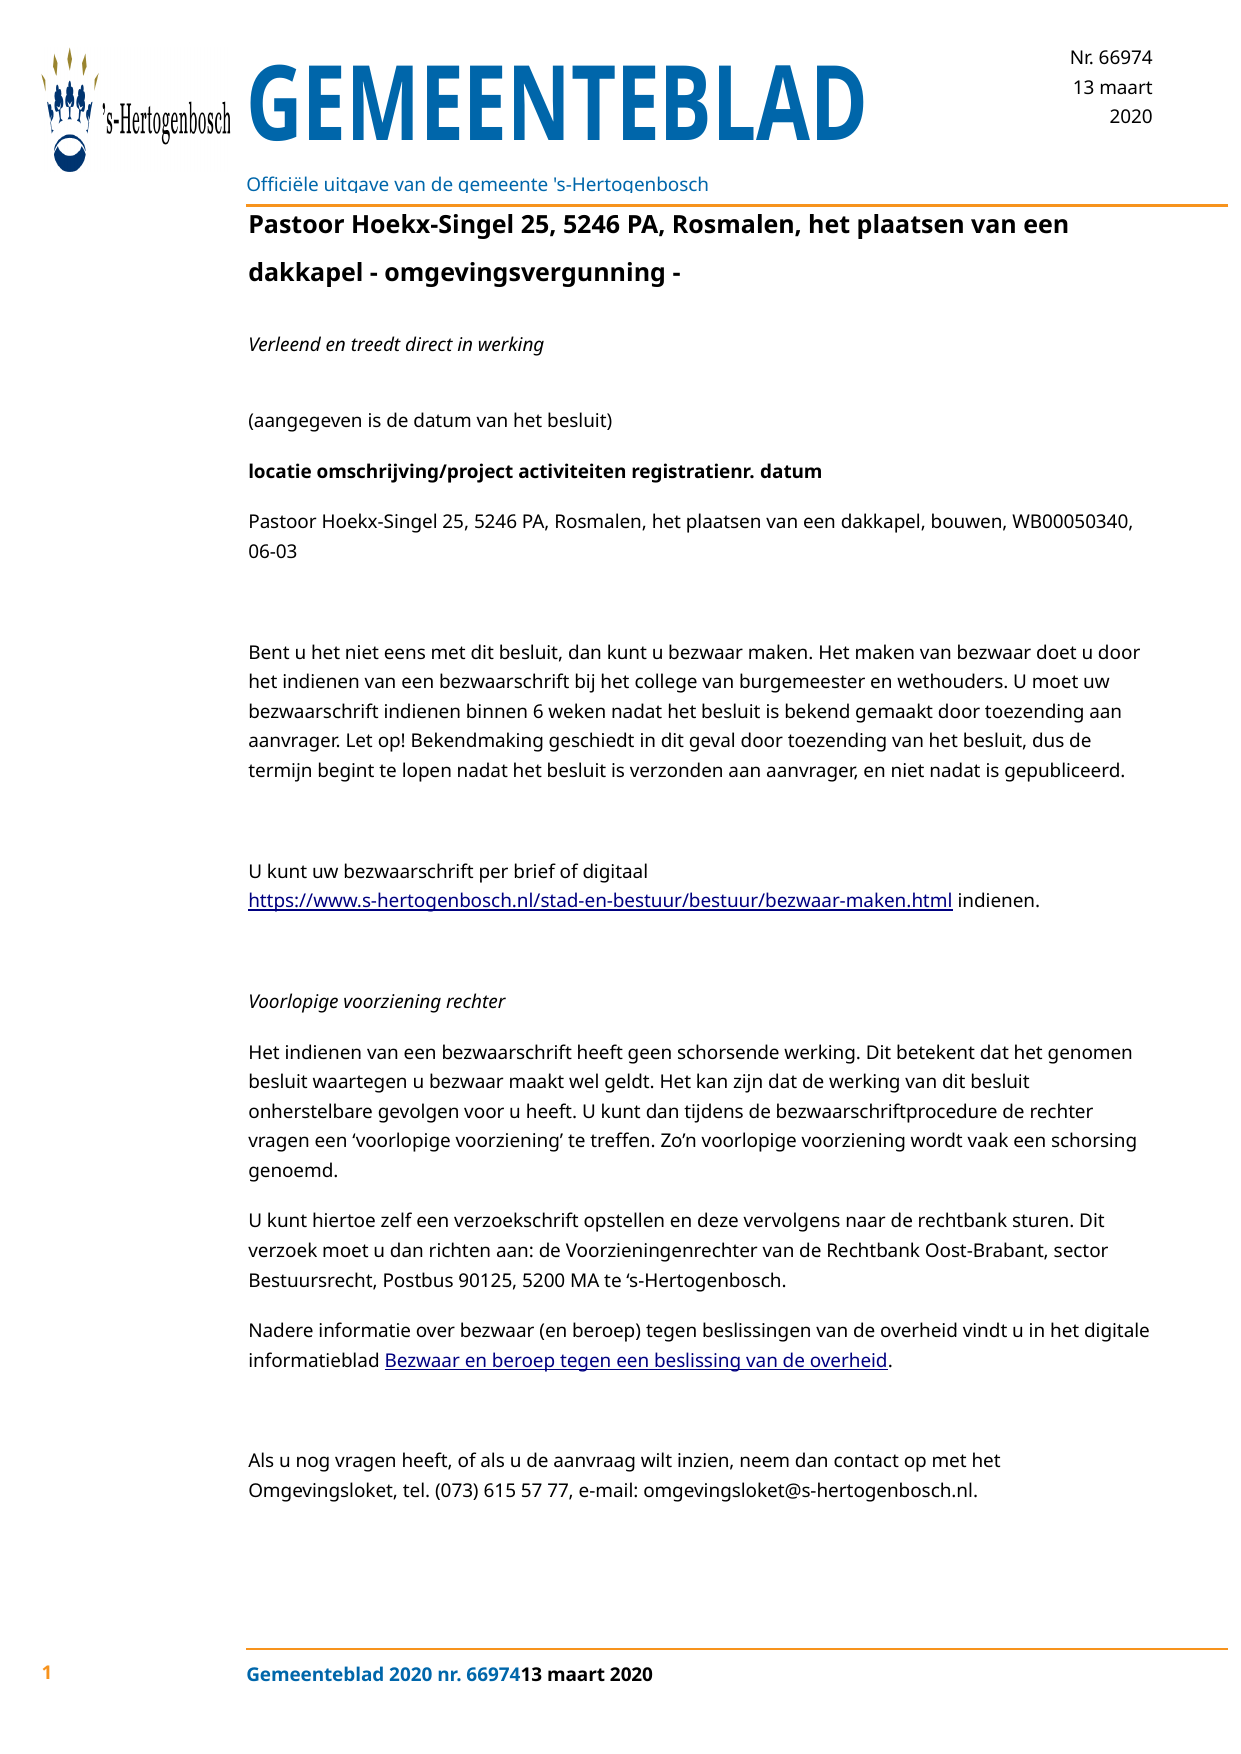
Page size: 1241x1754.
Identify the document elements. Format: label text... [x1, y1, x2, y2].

text Bent u het niet eens met dit besluit, dan kunt u bezwaar maken. Het maken van bezwaar doet u door het indienen van een bezwaarschrift bij het college van burgemeester en wethouders. U moet uw bezwaarschrift indienen binnen 6 weken nadat het besluit is bekend gemaakt door toezending aan aanvrager. Let op! Bekendmaking geschiedt in dit geval door toezending van het besluit, dus de termijn begint te lopen nadat het besluit is verzonden aan aanvrager, en niet nadat is gepubliceerd. [248, 639, 1152, 783]
text Voorlopige voorziening rechter [248, 988, 1152, 1014]
text Verleend en treedt direct in werking [248, 331, 1152, 357]
text Het indienen van een bezwaarschrift heeft geen schorsende werking. Dit betekent dat het genomen besluit waartegen u bezwaar maakt wel geldt. Het kan zijn dat de werking van dit besluit onherstelbare gevolgen voor u heeft. U kunt dan tijdens de bezwaarschriftprocedure de rechter vragen een ‘voorlopige voorziening’ te treffen. Zo’n voorlopige voorziening wordt vaak een schorsing genoemd. [248, 1039, 1152, 1183]
text Nadere informatie over bezwaar (en beroep) tegen beslissingen van de overheid vindt u in het digitale informatieblad Bezwaar en beroep tegen een beslissing van de overheid. [248, 1317, 1152, 1372]
text U kunt hiertoe zelf een verzoekschrift opstellen en deze vervolgens naar de rechtbank sturen. Dit verzoek moet u dan richten aan: de Voorzieningenrechter van de Rechtbank Oost-Brabant, sector Bestuursrecht, Postbus 90125, 5200 MA te ‘s-Hertogenbosch. [248, 1208, 1152, 1292]
text Pastoor Hoekx-Singel 25, 5246 PA, Rosmalen, het plaatsen van een dakkapel, bouwen, WB00050340, 06-03 [248, 508, 1152, 564]
picture [41, 47, 231, 172]
text Pastoor Hoekx-Singel 25, 5246 PA, Rosmalen, het plaatsen van een dakkapel - omgevingsvergunning - [248, 207, 1152, 288]
text U kunt uw bezwaarschrift per brief of digitaal https://www.s-hertogenbosch.nl/stad-en-bestuur/bestuur/bezwaar-maken.html indienen. [248, 858, 1152, 913]
text (aangegeven is de datum van het besluit) [248, 408, 1152, 433]
text locatie omschrijving/project activiteiten registratienr. datum [248, 458, 1152, 484]
text Als u nog vragen heeft, of als u de aanvraag wilt inzien, neem dan contact op met het Omgevingsloket, tel. (073) 615 57 77, e-mail: omgevingsloket@s-hertogenbosch.nl. [248, 1448, 1152, 1503]
